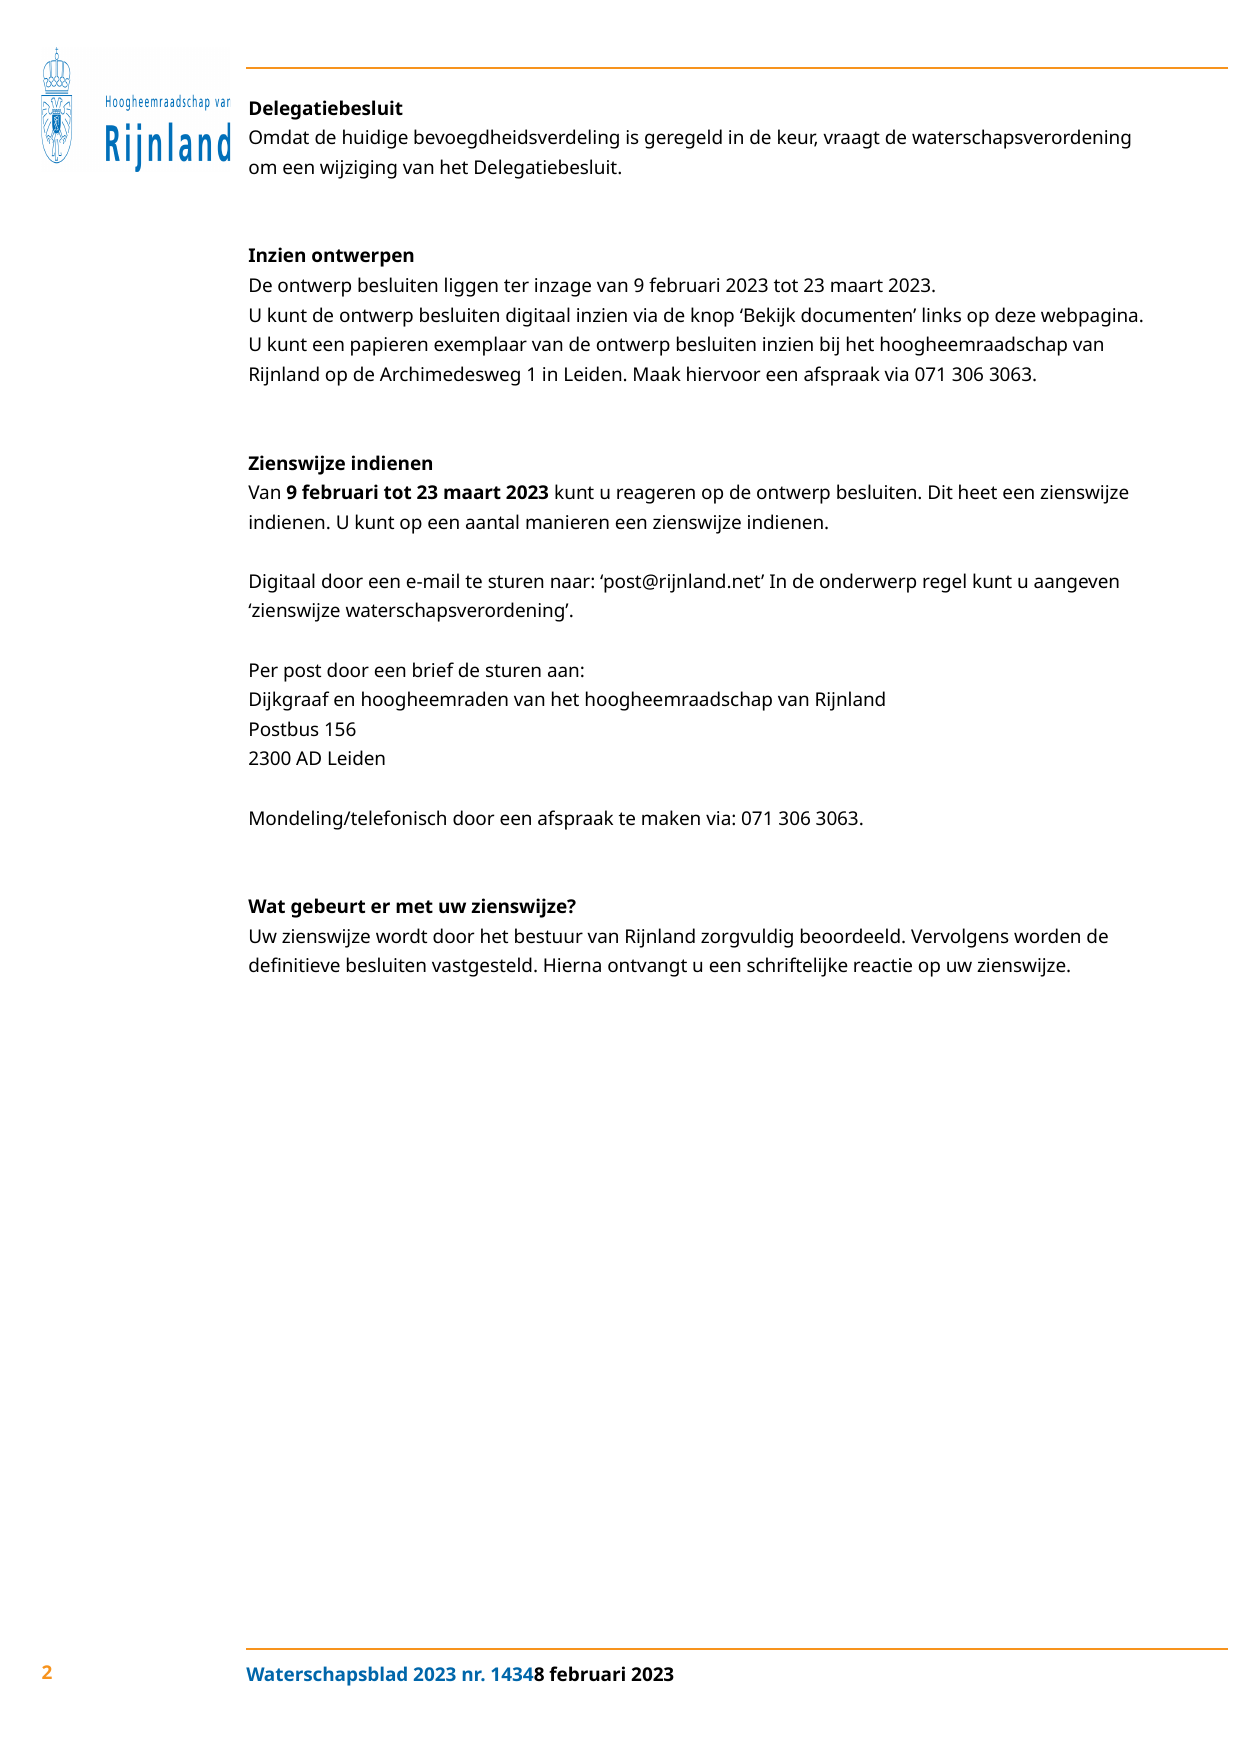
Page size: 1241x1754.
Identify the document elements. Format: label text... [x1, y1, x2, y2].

text 2300 AD Leiden [248, 746, 1152, 771]
text Inzien ontwerpen [248, 243, 1152, 268]
text Omdat de huidige bevoegdheidsverdeling is geregeld in de keur, vraagt de waterschapsverordening om een wijziging van het Delegatiebesluit. [248, 124, 1152, 180]
text Delegatiebesluit [248, 95, 1152, 121]
text Per post door een brief de sturen aan: [248, 657, 1152, 683]
text Van 9 februari tot 23 maart 2023 kunt u reageren op de ontwerp besluiten. Dit heet een zienswijze indienen. U kunt op een aantal manieren een zienswijze indienen. [248, 479, 1152, 535]
text U kunt de ontwerp besluiten digitaal inzien via de knop ‘Bekijk documenten’ links op deze webpagina. [248, 302, 1152, 328]
text Postbus 156 [248, 716, 1152, 742]
text U kunt een papieren exemplaar van de ontwerp besluiten inzien bij het hoogheemraadschap van Rijnland op de Archimedesweg 1 in Leiden. Maak hiervoor een afspraak via 071 306 3063. [248, 331, 1152, 387]
text Zienswijze indienen [248, 450, 1152, 476]
text De ontwerp besluiten liggen ter inzage van 9 februari 2023 tot 23 maart 2023. [248, 272, 1152, 298]
text Wat gebeurt er met uw zienswijze? [248, 893, 1152, 919]
text Digitaal door een e-mail te sturen naar: ‘post@rijnland.net’ In de onderwerp regel kunt u aangeven ‘zienswijze waterschapsverordening’. [248, 568, 1152, 623]
text Dijkgraaf en hoogheemraden van het hoogheemraadschap van Rijnland [248, 686, 1152, 712]
text Mondeling/telefonisch door een afspraak te maken via: 071 306 3063. [248, 805, 1152, 831]
picture [41, 47, 231, 172]
text Uw zienswijze wordt door het bestuur van Rijnland zorgvuldig beoordeeld. Vervolgens worden de definitieve besluiten vastgesteld. Hierna ontvangt u een schriftelijke reactie op uw zienswijze. [248, 923, 1152, 978]
